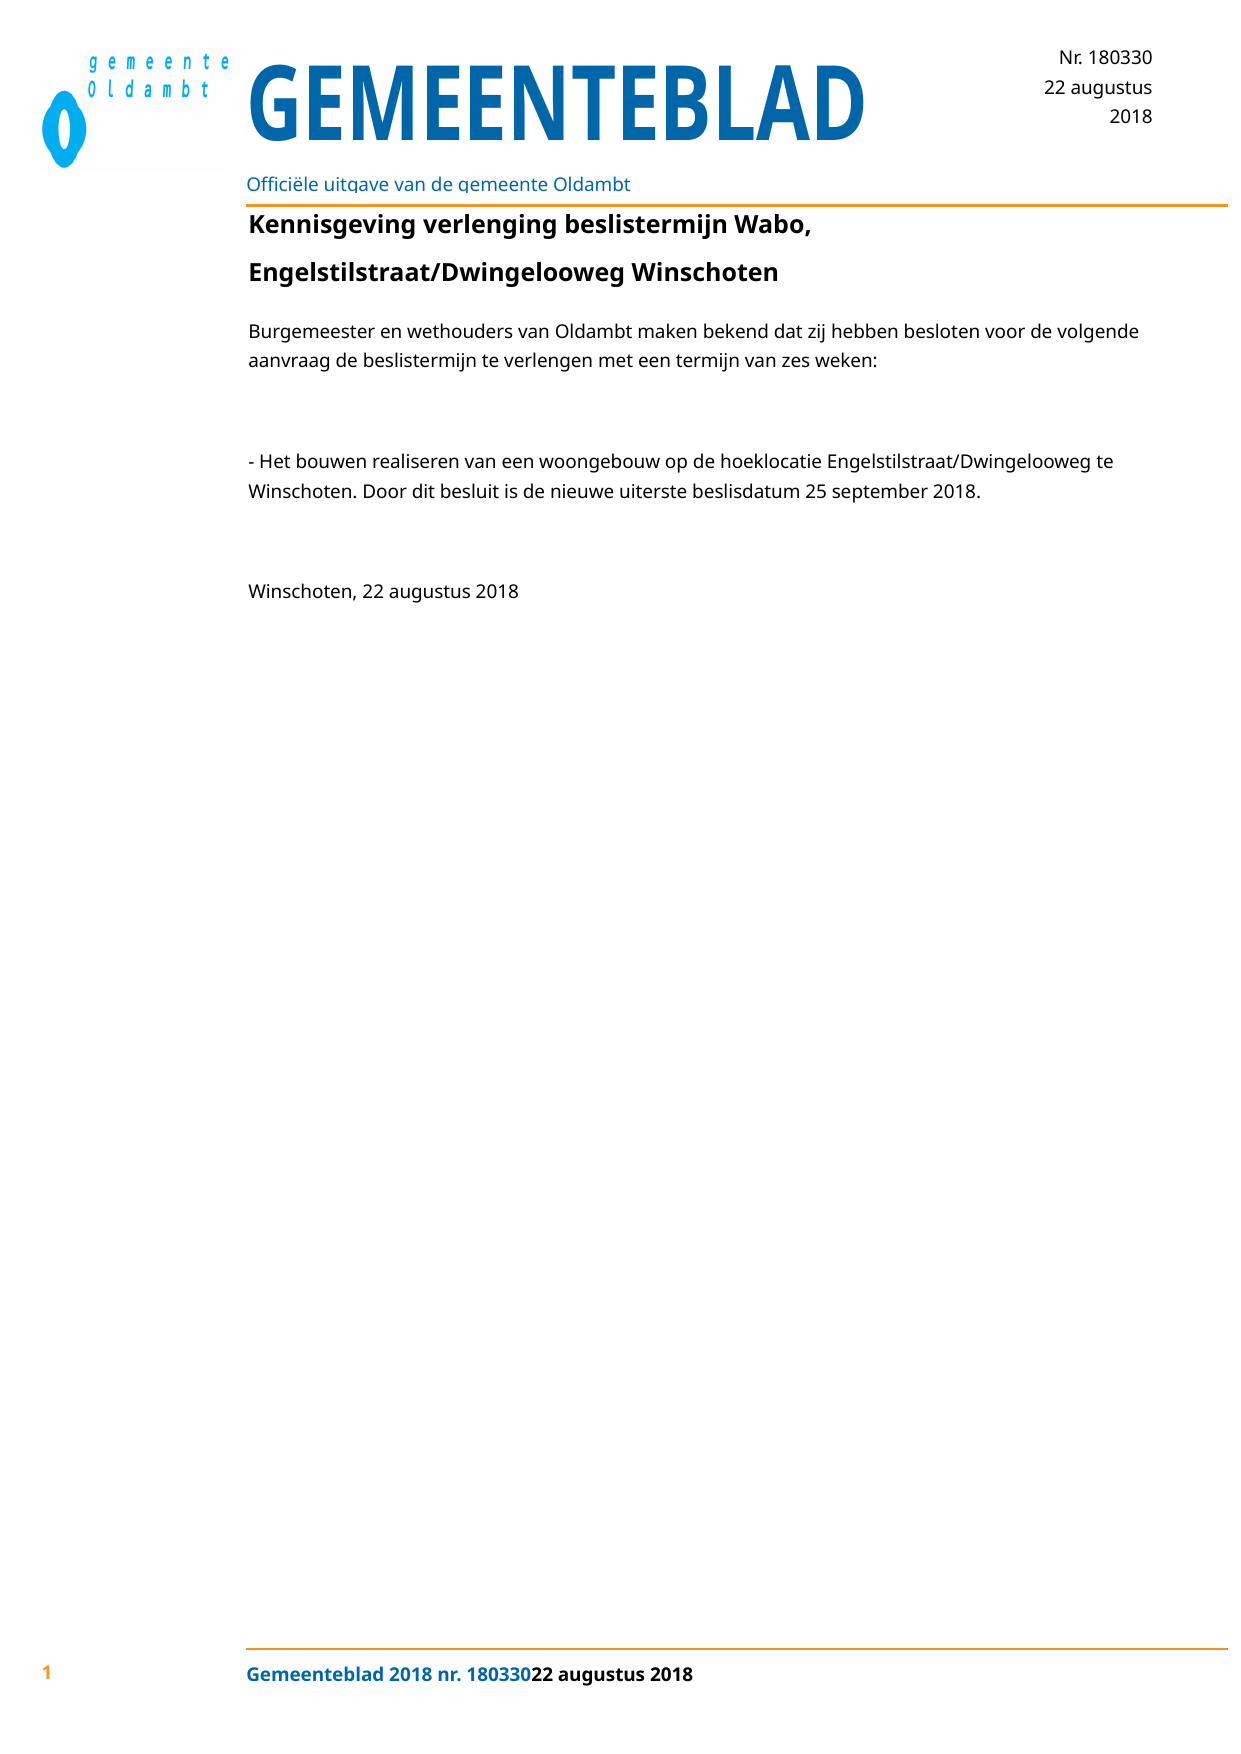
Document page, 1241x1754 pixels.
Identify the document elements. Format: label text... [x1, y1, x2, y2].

text Winschoten, 22 augustus 2018 [248, 579, 1152, 604]
text - Het bouwen realiseren van een woongebouw op de hoeklocatie Engelstilstraat/Dwingelooweg te Winschoten. Door dit besluit is de nieuwe uiterste beslisdatum 25 september 2018. [248, 448, 1152, 504]
text Kennisgeving verlenging beslistermijn Wabo, Engelstilstraat/Dwingelooweg Winschoten [248, 207, 1152, 288]
text Burgemeester en wethouders van Oldambt maken bekend dat zij hebben besloten voor de volgende aanvraag de beslistermijn te verlengen met een termijn van zes weken: [248, 318, 1152, 373]
picture [41, 47, 231, 172]
